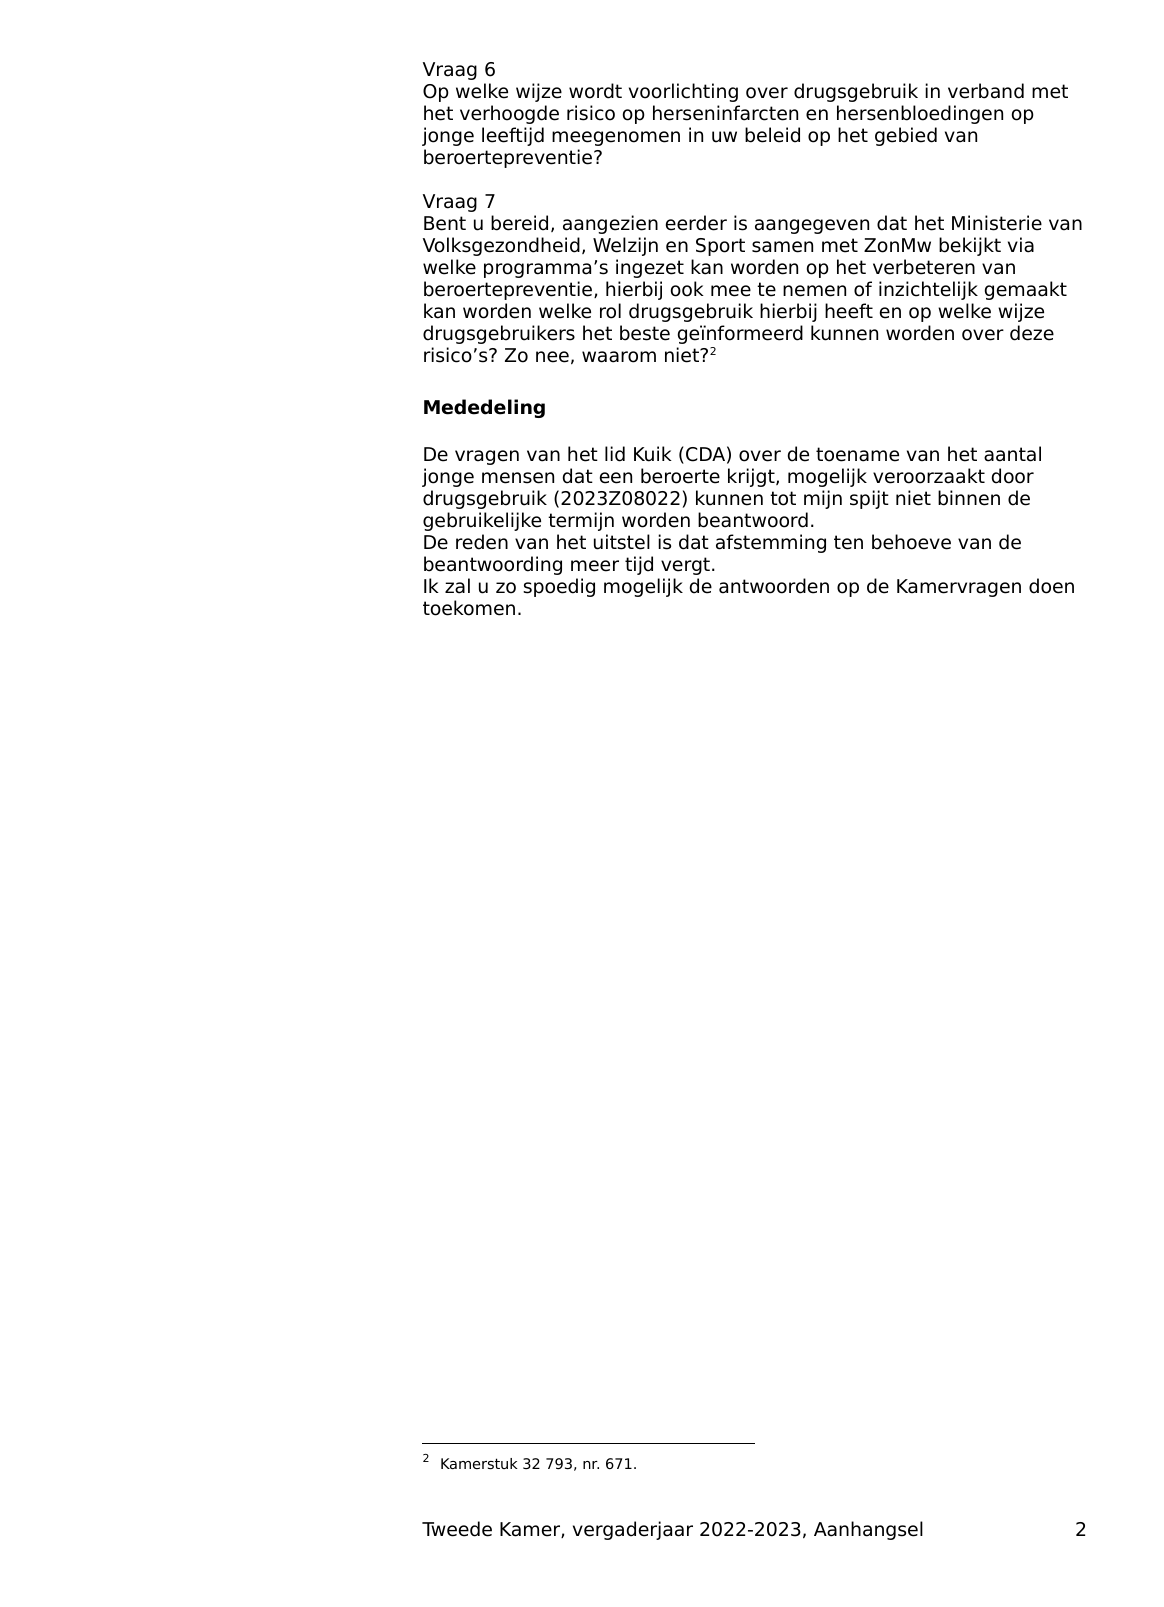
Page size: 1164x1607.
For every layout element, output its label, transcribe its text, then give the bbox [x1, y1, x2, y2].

text De reden van het uitstel is dat afstemming ten behoeve van de beantwoording meer tijd vergt. [422, 532, 1087, 576]
text Op welke wijze wordt voorlichting over drugsgebruik in verband met het verhoogde risico op herseninfarcten en hersenbloedingen op jonge leeftijd meegenomen in uw beleid op het gebied van beroertepreventie? [422, 81, 1087, 169]
text Kamerstuk 32 793, nr. 671. [422, 1452, 1087, 1474]
text Ik zal u zo spoedig mogelijk de antwoorden op de Kamervragen doen toekomen. [422, 576, 1087, 620]
text Vraag 6 [422, 59, 1087, 81]
subtitle Mededeling [422, 397, 1087, 419]
text De vragen van het lid Kuik (CDA) over de toename van het aantal jonge mensen dat een beroerte krijgt, mogelijk veroorzaakt door drugsgebruik (2023Z08022) kunnen tot mijn spijt niet binnen de gebruikelijke termijn worden beantwoord. [422, 444, 1087, 532]
text Bent u bereid, aangezien eerder is aangegeven dat het Ministerie van Volksgezondheid, Welzijn en Sport samen met ZonMw bekijkt via welke programma’s ingezet kan worden op het verbeteren van beroertepreventie, hierbij ook mee te nemen of inzichtelijk gemaakt kan worden welke rol drugsgebruik hierbij heeft en op welke wijze drugsgebruikers het beste geïnformeerd kunnen worden over deze risico’s? Zo nee, waarom niet? [422, 213, 1087, 367]
text Vraag 7 [422, 191, 1087, 213]
